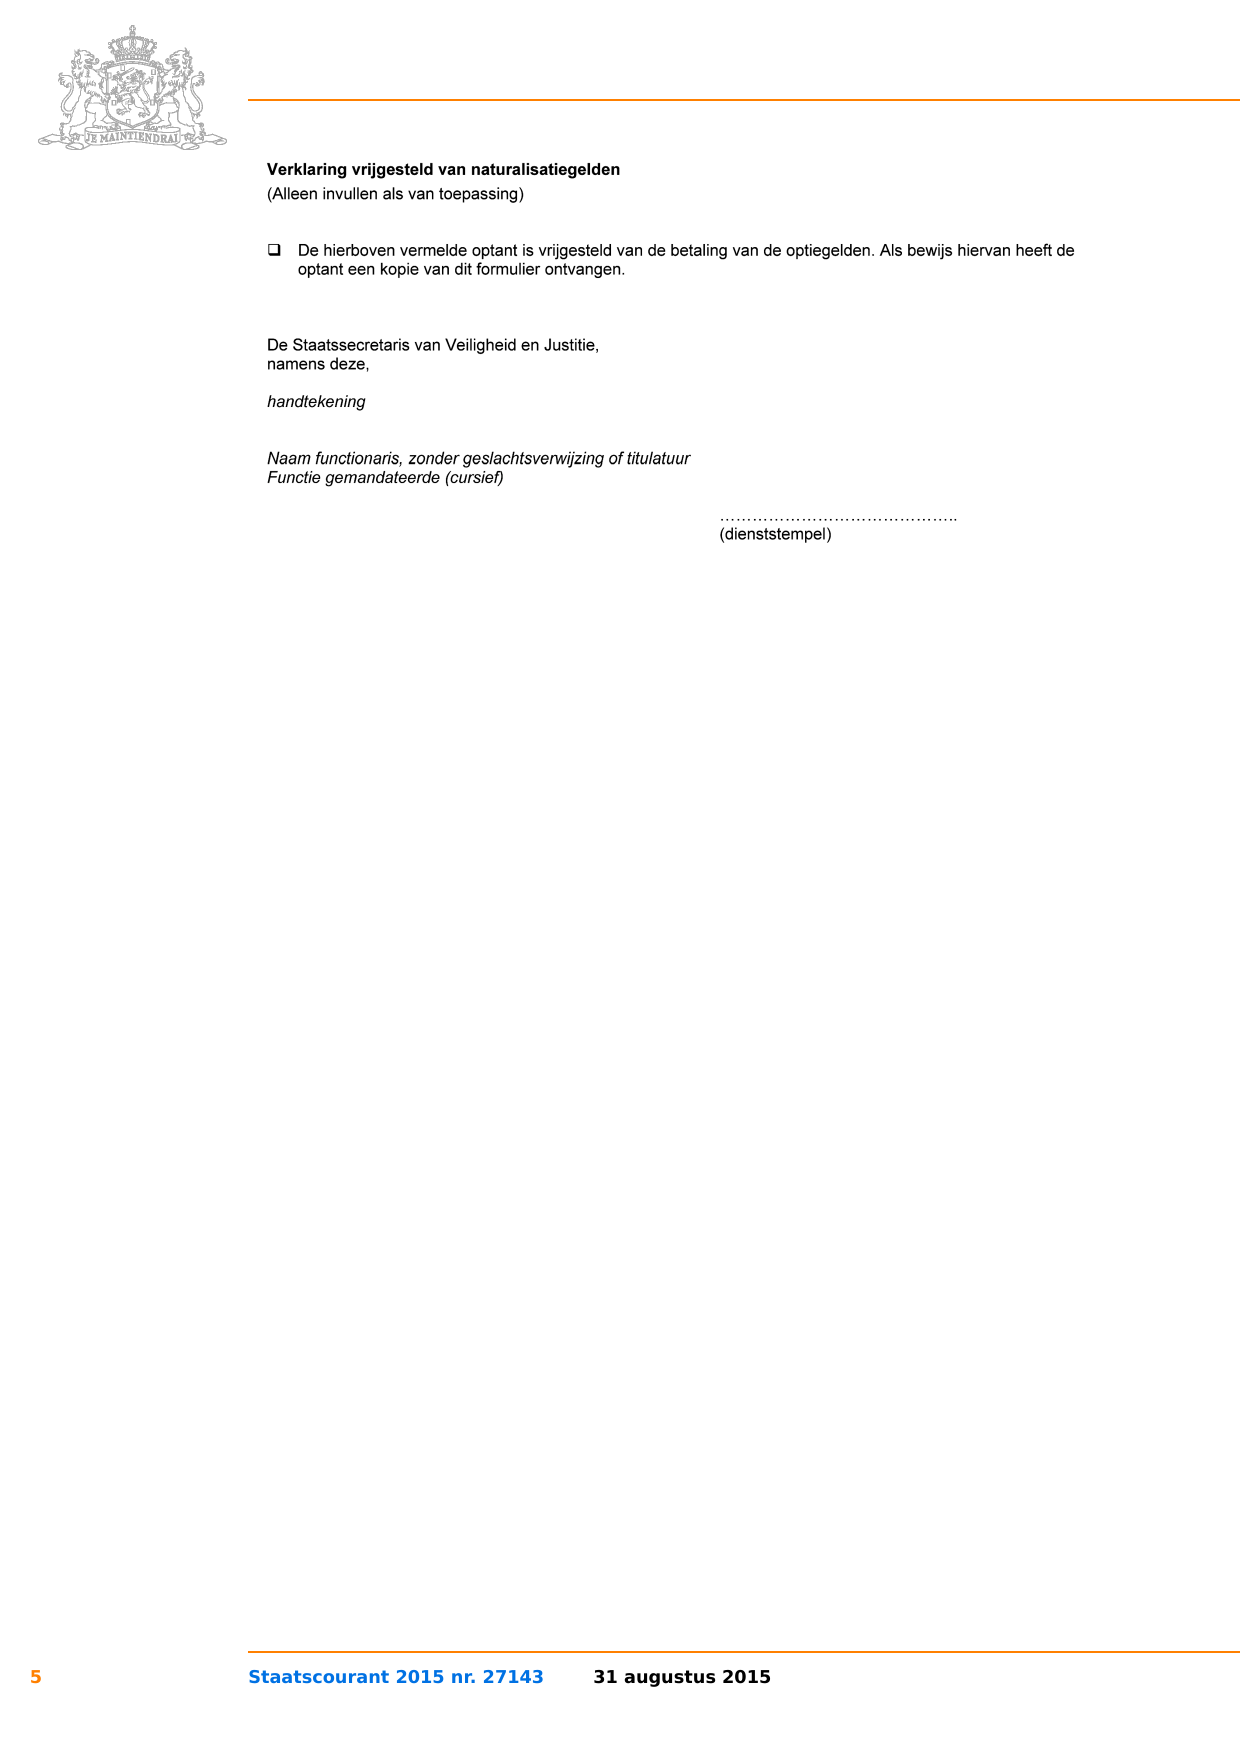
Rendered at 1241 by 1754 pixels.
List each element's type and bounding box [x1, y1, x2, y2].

picture [248, 130, 1134, 1300]
text [1134, 130, 1163, 1299]
picture [38, 25, 227, 150]
